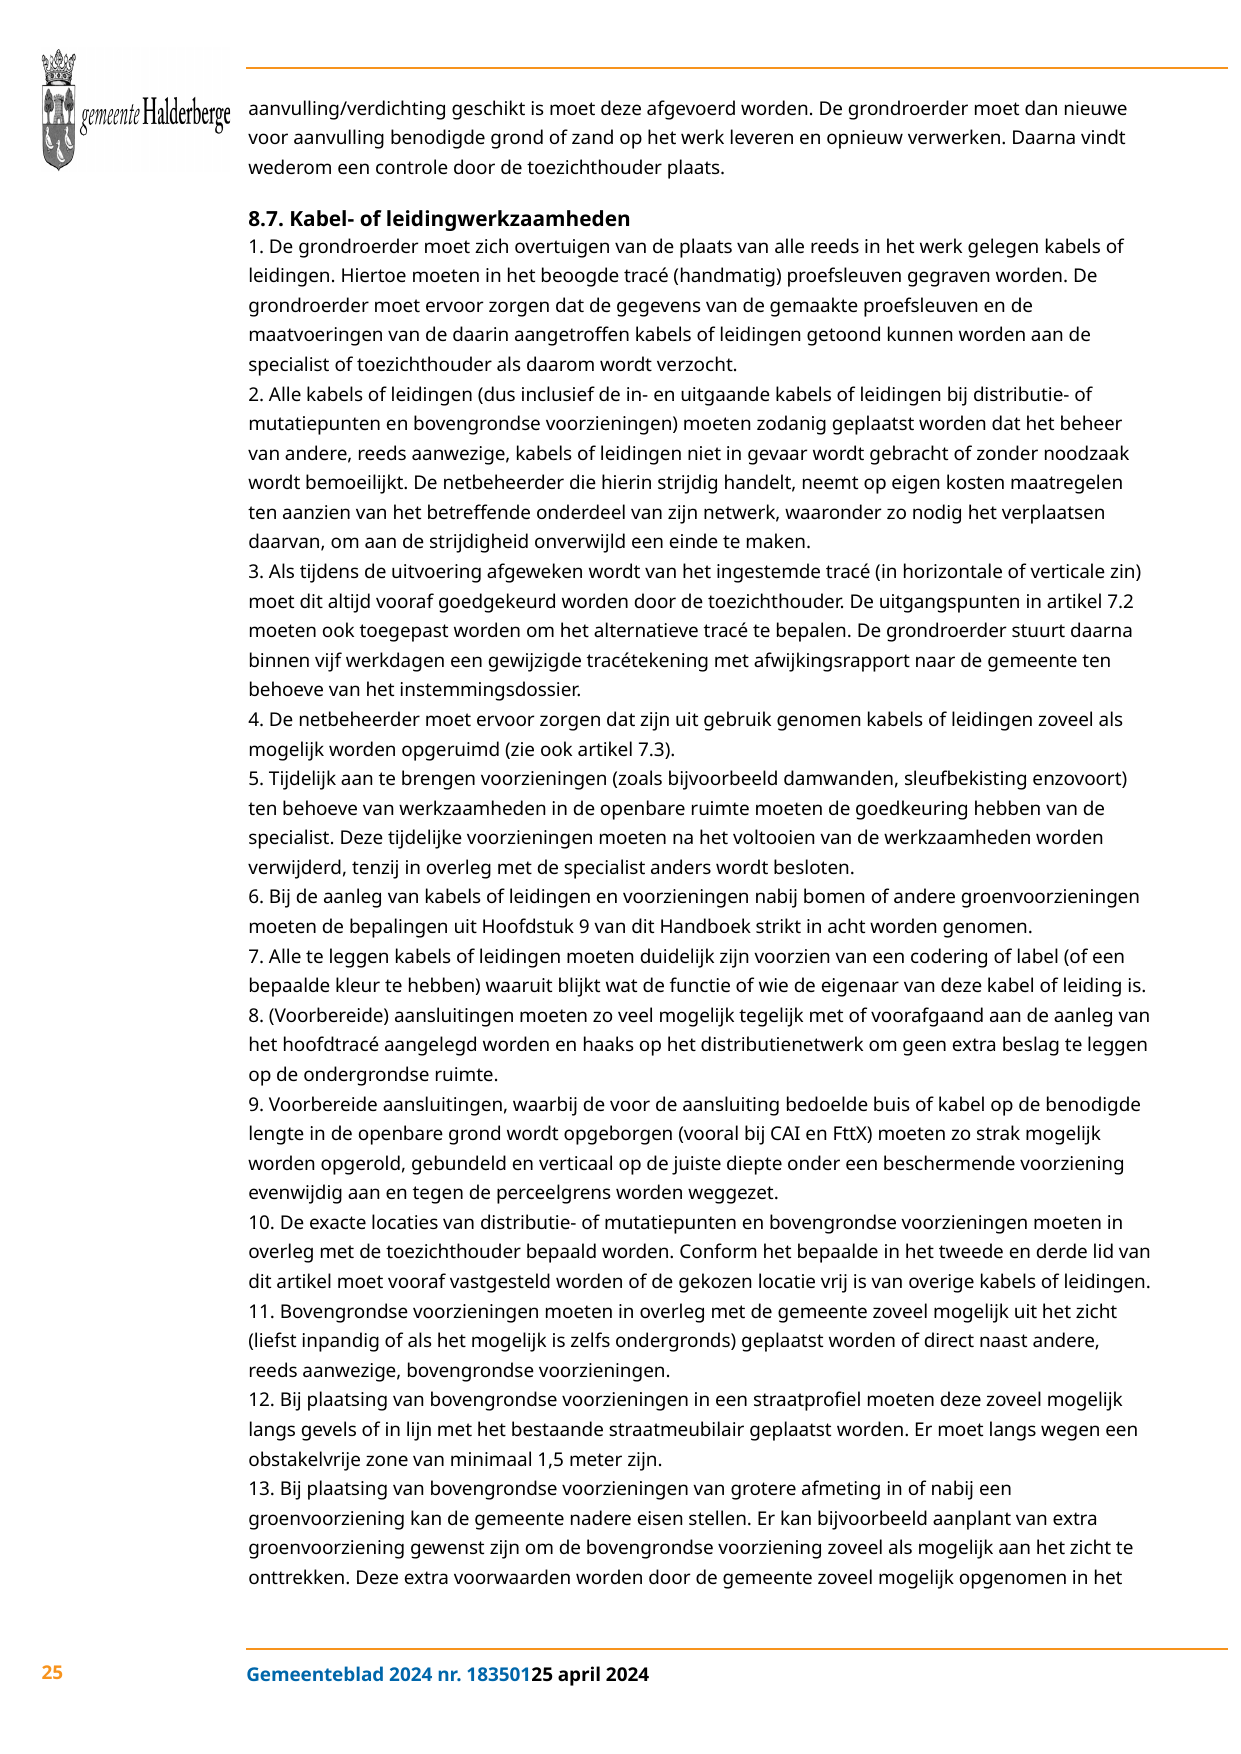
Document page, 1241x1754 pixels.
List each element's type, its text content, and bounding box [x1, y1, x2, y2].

text 9. Voorbereide aansluitingen, waarbij de voor de aansluiting bedoelde buis of kabel op de benodigde lengte in de openbare grond wordt opgeborgen (vooral bij CAI en FttX) moeten zo strak mogelijk worden opgerold, gebundeld en verticaal op de juiste diepte onder een beschermende voorziening evenwijdig aan en tegen de perceelgrens worden weggezet. [248, 1091, 1152, 1205]
text 4. De netbeheerder moet ervoor zorgen dat zijn uit gebruik genomen kabels of leidingen zoveel als mogelijk worden opgeruimd (zie ook artikel 7.3). [248, 706, 1152, 761]
text 6. Bij de aanleg van kabels of leidingen en voorzieningen nabij bomen of andere groenvoorzieningen moeten de bepalingen uit Hoofdstuk 9 van dit Handboek strikt in acht worden genomen. [248, 884, 1152, 939]
text 11. Bovengrondse voorzieningen moeten in overleg met de gemeente zoveel mogelijk uit het zicht (liefst inpandig of als het mogelijk is zelfs ondergronds) geplaatst worden of direct naast andere, reeds aanwezige, bovengrondse voorzieningen. [248, 1298, 1152, 1383]
text 13. Bij plaatsing van bovengrondse voorzieningen van grotere afmeting in of nabij een groenvoorziening kan de gemeente nadere eisen stellen. Er kan bijvoorbeeld aanplant van extra groenvoorziening gewenst zijn om de bovengrondse voorziening zoveel als mogelijk aan het zicht te onttrekken. Deze extra voorwaarden worden door de gemeente zoveel mogelijk opgenomen in het [248, 1475, 1152, 1590]
text 8. (Voorbereide) aansluitingen moeten zo veel mogelijk tegelijk met of voorafgaand aan de aanleg van het hoofdtracé aangelegd worden en haaks op het distributienetwerk om geen extra beslag te leggen op de ondergrondse ruimte. [248, 1002, 1152, 1087]
text 3. Als tijdens de uitvoering afgeweken wordt van het ingestemde tracé (in horizontale of verticale zin) moet dit altijd vooraf goedgekeurd worden door de toezichthouder. De uitgangspunten in artikel 7.2 moeten ook toegepast worden om het alternatieve tracé te bepalen. De grondroerder stuurt daarna binnen vijf werkdagen een gewijzigde tracétekening met afwijkingsrapport naar de gemeente ten behoeve van het instemmingsdossier. [248, 558, 1152, 702]
text 10. De exacte locaties van distributie- of mutatiepunten en bovengrondse voorzieningen moeten in overleg met de toezichthouder bepaald worden. Conform het bepaalde in het tweede en derde lid van dit artikel moet vooraf vastgesteld worden of de gekozen locatie vrij is van overige kabels of leidingen. [248, 1209, 1152, 1294]
text 2. Alle kabels of leidingen (dus inclusief de in- en uitgaande kabels of leidingen bij distributie- of mutatiepunten en bovengrondse voorzieningen) moeten zodanig geplaatst worden dat het beheer van andere, reeds aanwezige, kabels of leidingen niet in gevaar wordt gebracht of zonder noodzaak wordt bemoeilijkt. De netbeheerder die hierin strijdig handelt, neemt op eigen kosten maatregelen ten aanzien van het betreffende onderdeel van zijn netwerk, waaronder zo nodig het verplaatsen daarvan, om aan de strijdigheid onverwijld een einde te maken. [248, 381, 1152, 554]
text 5. Tijdelijk aan te brengen voorzieningen (zoals bijvoorbeeld damwanden, sleufbekisting enzovoort) ten behoeve van werkzaamheden in de openbare ruimte moeten de goedkeuring hebben van de specialist. Deze tijdelijke voorzieningen moeten na het voltooien van de werkzaamheden worden verwijderd, tenzij in overleg met de specialist anders wordt besloten. [248, 765, 1152, 880]
text 8.7. Kabel- of leidingwerkzaamheden [248, 204, 1152, 233]
text aanvulling/verdichting geschikt is moet deze afgevoerd worden. De grondroerder moet dan nieuwe voor aanvulling benodigde grond of zand op het werk leveren en opnieuw verwerken. Daarna vindt wederom een controle door de toezichthouder plaats. [248, 95, 1152, 180]
text 7. Alle te leggen kabels of leidingen moeten duidelijk zijn voorzien van een codering of label (of een bepaalde kleur te hebben) waaruit blijkt wat de functie of wie de eigenaar van deze kabel of leiding is. [248, 943, 1152, 998]
text 12. Bij plaatsing van bovengrondse voorzieningen in een straatprofiel moeten deze zoveel mogelijk langs gevels of in lijn met het bestaande straatmeubilair geplaatst worden. Er moet langs wegen een obstakelvrije zone van minimaal 1,5 meter zijn. [248, 1387, 1152, 1471]
picture [41, 47, 231, 172]
text 1. De grondroerder moet zich overtuigen van de plaats van alle reeds in het werk gelegen kabels of leidingen. Hiertoe moeten in het beoogde tracé (handmatig) proefsleuven gegraven worden. De grondroerder moet ervoor zorgen dat de gegevens van de gemaakte proefsleuven en de maatvoeringen van de daarin aangetroffen kabels of leidingen getoond kunnen worden aan de specialist of toezichthouder als daarom wordt verzocht. [248, 233, 1152, 377]
